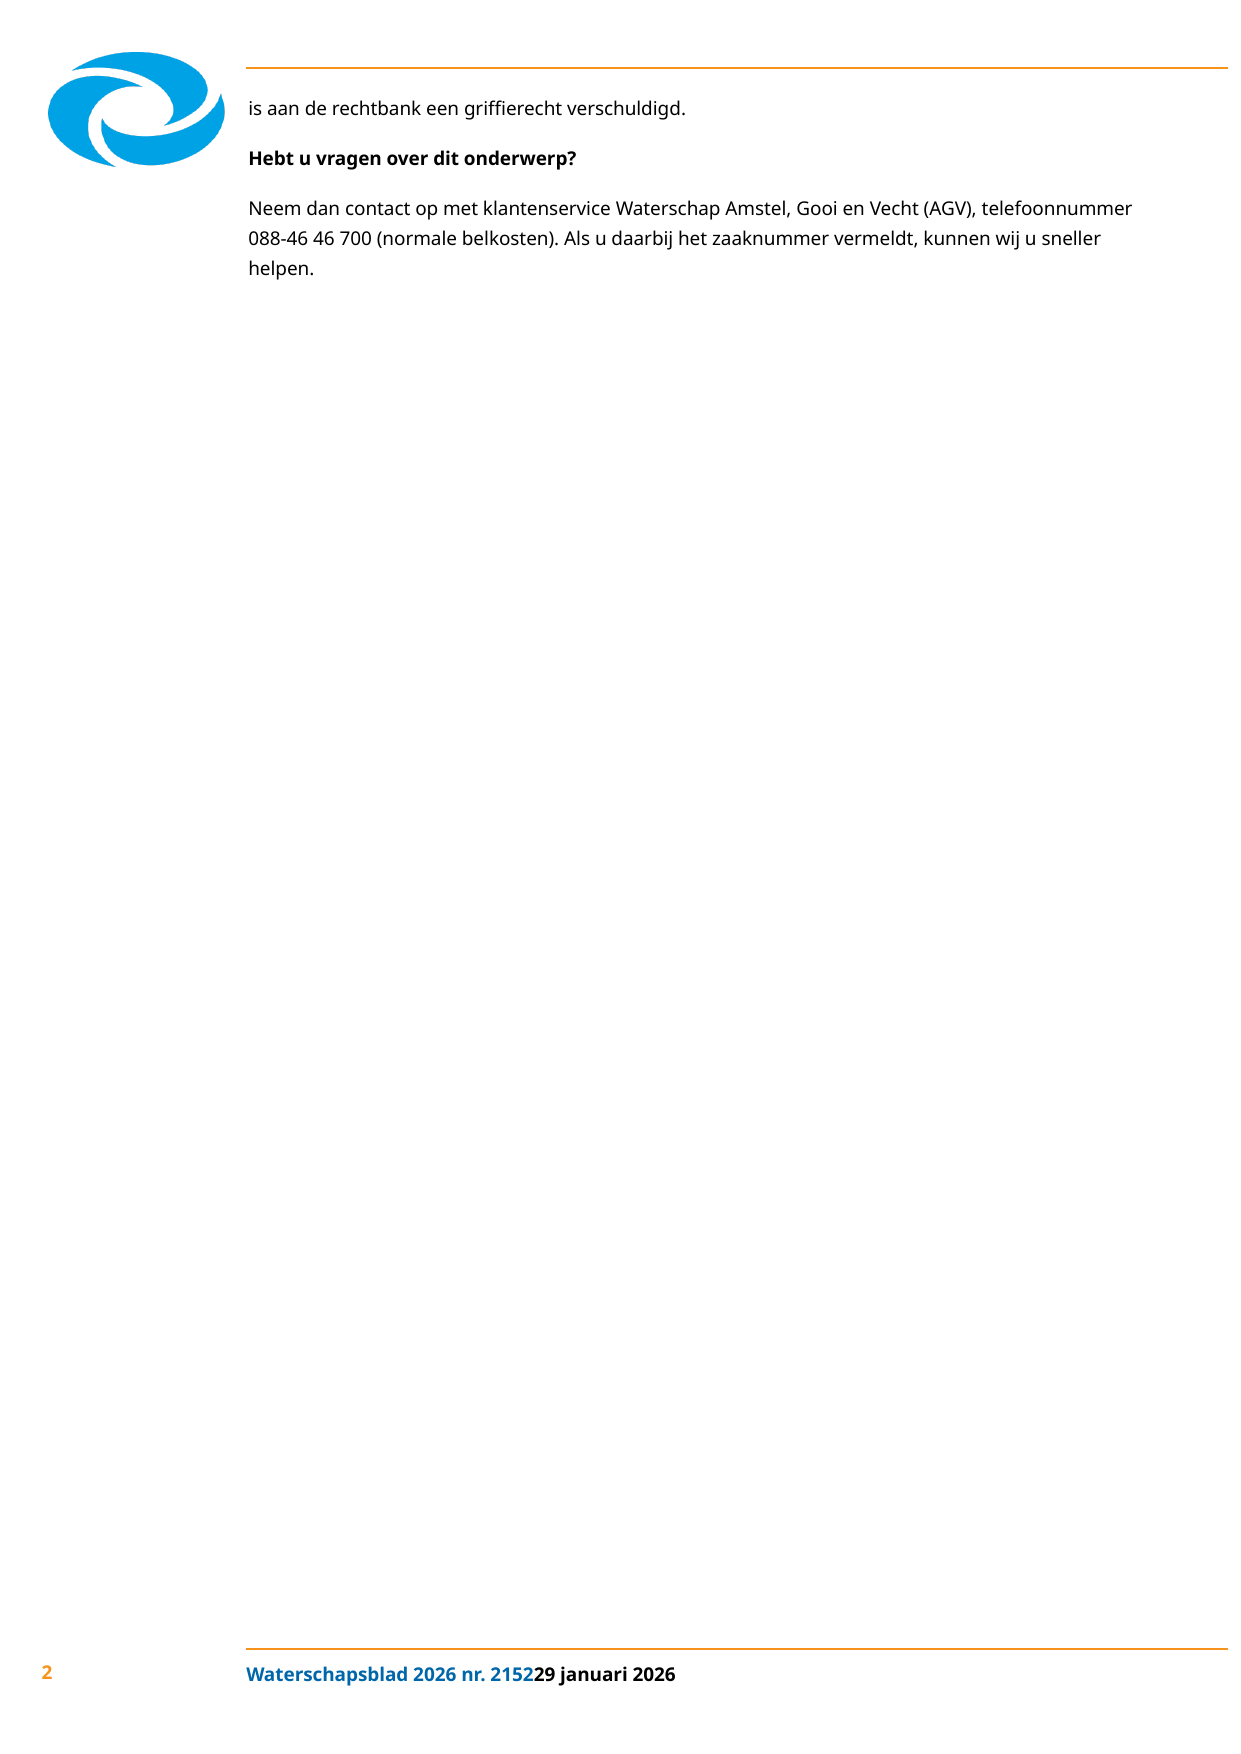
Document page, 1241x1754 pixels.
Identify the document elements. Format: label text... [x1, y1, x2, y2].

picture [41, 47, 231, 172]
text is aan de rechtbank een griffierecht verschuldigd. [248, 95, 1152, 121]
text Hebt u vragen over dit onderwerp? [248, 145, 1152, 171]
text Neem dan contact op met klantenservice Waterschap Amstel, Gooi en Vecht (AGV), telefoonnummer 088-46 46 700 (normale belkosten). Als u daarbij het zaaknummer vermeldt, kunnen wij u sneller helpen. [248, 196, 1152, 281]
